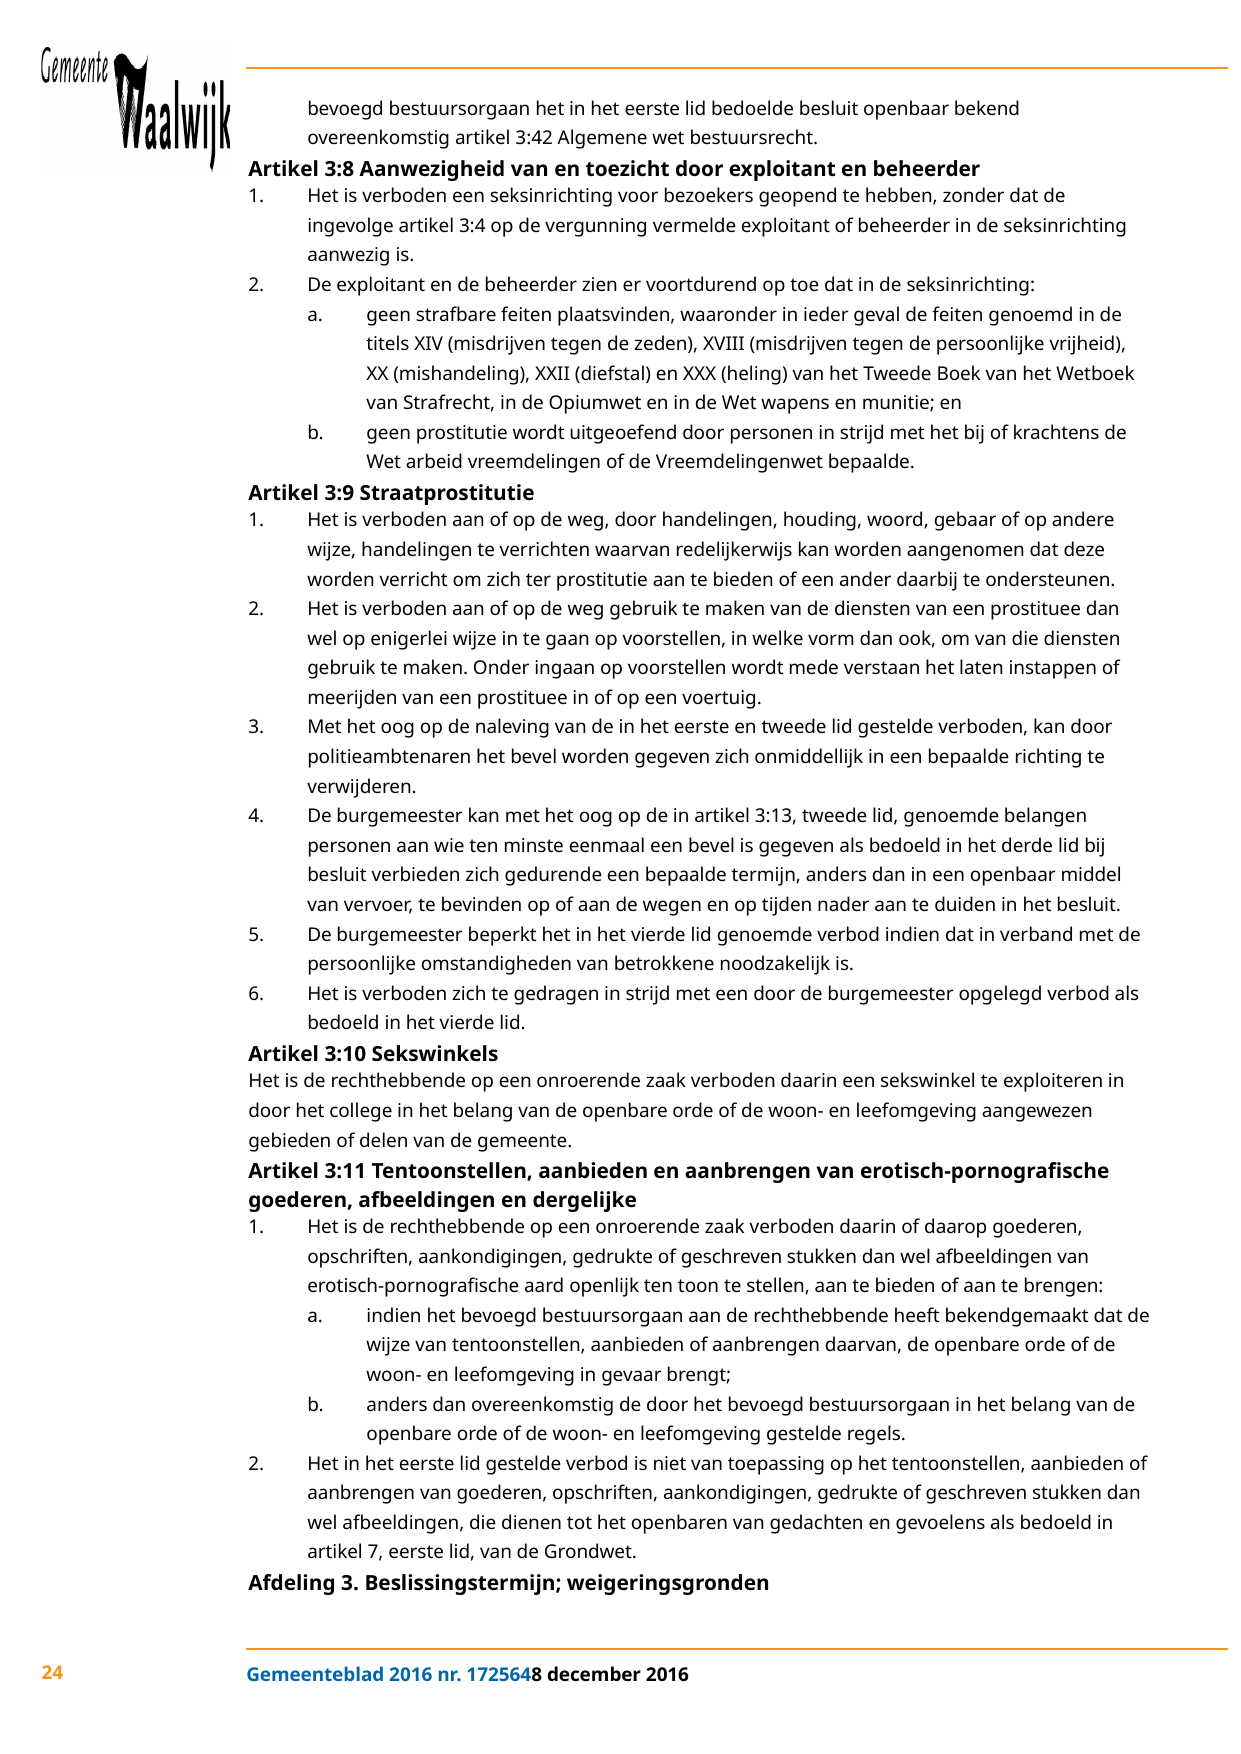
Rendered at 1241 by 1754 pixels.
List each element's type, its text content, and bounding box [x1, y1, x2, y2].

list geen prostitutie wordt uitgeoefend door personen in strijd met het bij of krachtens de Wet arbeid vreemdelingen of de Vreemdelingenwet bepaalde. [307, 419, 1152, 474]
list Het is verboden een seksinrichting voor bezoekers geopend te hebben, zonder dat de ingevolge artikel 3:4 op de vergunning vermelde exploitant of beheerder in de seksinrichting aanwezig is. [248, 182, 1152, 267]
picture [41, 47, 231, 172]
text Artikel 3:9 Straatprostitutie [248, 478, 1152, 507]
text Het is de rechthebbende op een onroerende zaak verboden daarin een sekswinkel te exploiteren in door het college in het belang van de openbare orde of de woon- en leefomgeving aangewezen gebieden of delen van de gemeente. [248, 1068, 1152, 1152]
list Het is verboden zich te gedragen in strijd met een door de burgemeester opgelegd verbod als bedoeld in het vierde lid. [248, 980, 1152, 1035]
list geen strafbare feiten plaatsvinden, waaronder in ieder geval de feiten genoemd in de titels XIV (misdrijven tegen de zeden), XVIII (misdrijven tegen de persoonlijke vrijheid), XX (mishandeling), XXII (diefstal) en XXX (heling) van het Tweede Boek van het Wetboek van Strafrecht, in de Opiumwet en in de Wet wapens en munitie; en [307, 301, 1152, 415]
text Afdeling 3. Beslissingstermijn; weigeringsgronden [248, 1568, 1152, 1597]
list De burgemeester kan met het oog op de in artikel 3:13, tweede lid, genoemde belangen personen aan wie ten minste eenmaal een bevel is gegeven als bedoeld in het derde lid bij besluit verbieden zich gedurende een bepaalde termijn, anders dan in een openbaar middel van vervoer, te bevinden op of aan de wegen en op tijden nader aan te duiden in het besluit. [248, 802, 1152, 917]
text Artikel 3:8 Aanwezigheid van en toezicht door exploitant en beheerder [248, 154, 1152, 182]
list De burgemeester beperkt het in het vierde lid genoemde verbod indien dat in verband met de persoonlijke omstandigheden van betrokkene noodzakelijk is. [248, 921, 1152, 976]
list anders dan overeenkomstig de door het bevoegd bestuursorgaan in het belang van de openbare orde of de woon- en leefomgeving gestelde regels. [307, 1391, 1152, 1446]
text Artikel 3:11 Tentoonstellen, aanbieden en aanbrengen van erotisch-pornografische goederen, afbeeldingen en dergelijke [248, 1156, 1152, 1213]
list De exploitant en de beheerder zien er voortdurend op toe dat in de seksinrichting: [248, 271, 1152, 297]
list Met het oog op de naleving van de in het eerste en tweede lid gestelde verboden, kan door politieambtenaren het bevel worden gegeven zich onmiddellijk in een bepaalde richting te verwijderen. [248, 714, 1152, 799]
text Artikel 3:10 Sekswinkels [248, 1039, 1152, 1068]
list bevoegd bestuursorgaan het in het eerste lid bedoelde besluit openbaar bekend overeenkomstig artikel 3:42 Algemene wet bestuursrecht. [248, 95, 1152, 150]
list Het is de rechthebbende op een onroerende zaak verboden daarin of daarop goederen, opschriften, aankondigingen, gedrukte of geschreven stukken dan wel afbeeldingen van erotisch-pornografische aard openlijk ten toon te stellen, aan te bieden of aan te brengen: [248, 1213, 1152, 1298]
list Het is verboden aan of op de weg, door handelingen, houding, woord, gebaar of op andere wijze, handelingen te verrichten waarvan redelijkerwijs kan worden aangenomen dat deze worden verricht om zich ter prostitutie aan te bieden of een ander daarbij te ondersteunen. [248, 507, 1152, 592]
list Het in het eerste lid gestelde verbod is niet van toepassing op het tentoonstellen, aanbieden of aanbrengen van goederen, opschriften, aankondigingen, gedrukte of geschreven stukken dan wel afbeeldingen, die dienen tot het openbaren van gedachten en gevoelens als bedoeld in artikel 7, eerste lid, van de Grondwet. [248, 1450, 1152, 1564]
list indien het bevoegd bestuursorgaan aan de rechthebbende heeft bekendgemaakt dat de wijze van tentoonstellen, aanbieden of aanbrengen daarvan, de openbare orde of de woon- en leefomgeving in gevaar brengt; [307, 1302, 1152, 1387]
list Het is verboden aan of op de weg gebruik te maken van de diensten van een prostituee dan wel op enigerlei wijze in te gaan op voorstellen, in welke vorm dan ook, om van die diensten gebruik te maken. Onder ingaan op voorstellen wordt mede verstaan het laten instappen of meerijden van een prostituee in of op een voertuig. [248, 595, 1152, 710]
